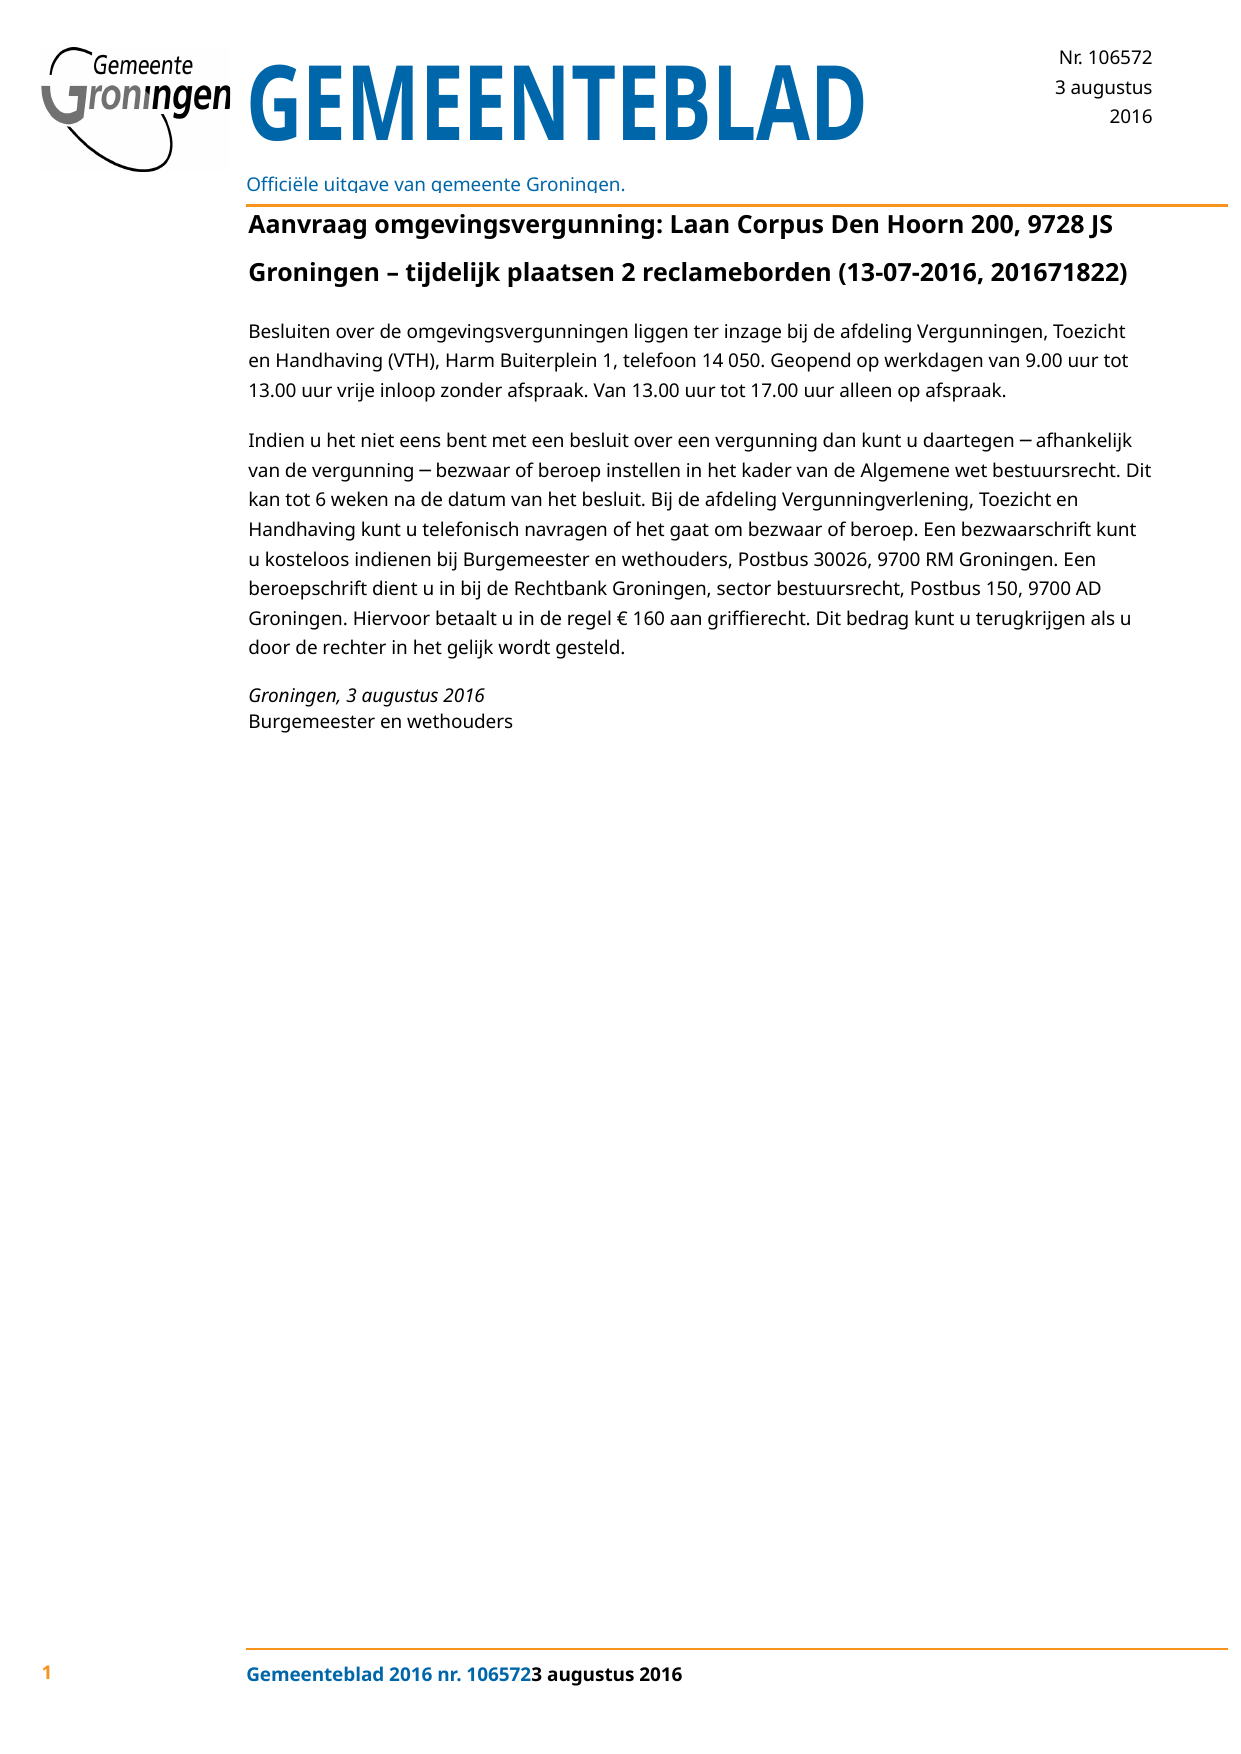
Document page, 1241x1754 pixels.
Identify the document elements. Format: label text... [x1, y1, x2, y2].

text Burgemeester en wethouders [248, 708, 1152, 734]
text Besluiten over de omgevingsvergunningen liggen ter inzage bij de afdeling Vergunningen, Toezicht en Handhaving (VTH), Harm Buiterplein 1, telefoon 14 050. Geopend op werkdagen van 9.00 uur tot 13.00 uur vrije inloop zonder afspraak. Van 13.00 uur tot 17.00 uur alleen op afspraak. [248, 318, 1152, 403]
text Groningen, 3 augustus 2016 [248, 682, 1152, 708]
picture [41, 47, 231, 172]
text Aanvraag omgevingsvergunning: Laan Corpus Den Hoorn 200, 9728 JS Groningen – tijdelijk plaatsen 2 reclameborden (13-07-2016, 201671822) [248, 207, 1152, 288]
text Indien u het niet eens bent met een besluit over een vergunning dan kunt u daartegen ─ afhankelijk van de vergunning ─ bezwaar of beroep instellen in het kader van de Algemene wet bestuursrecht. Dit kan tot 6 weken na de datum van het besluit. Bij de afdeling Vergunningverlening, Toezicht en Handhaving kunt u telefonisch navragen of het gaat om bezwaar of beroep. Een bezwaarschrift kunt u kosteloos indienen bij Burgemeester en wethouders, Postbus 30026, 9700 RM Groningen. Een beroepschrift dient u in bij de Rechtbank Groningen, sector bestuursrecht, Postbus 150, 9700 AD Groningen. Hiervoor betaalt u in de regel € 160 aan griffierecht. Dit bedrag kunt u terugkrijgen als u door de rechter in het gelijk wordt gesteld. [248, 427, 1152, 660]
